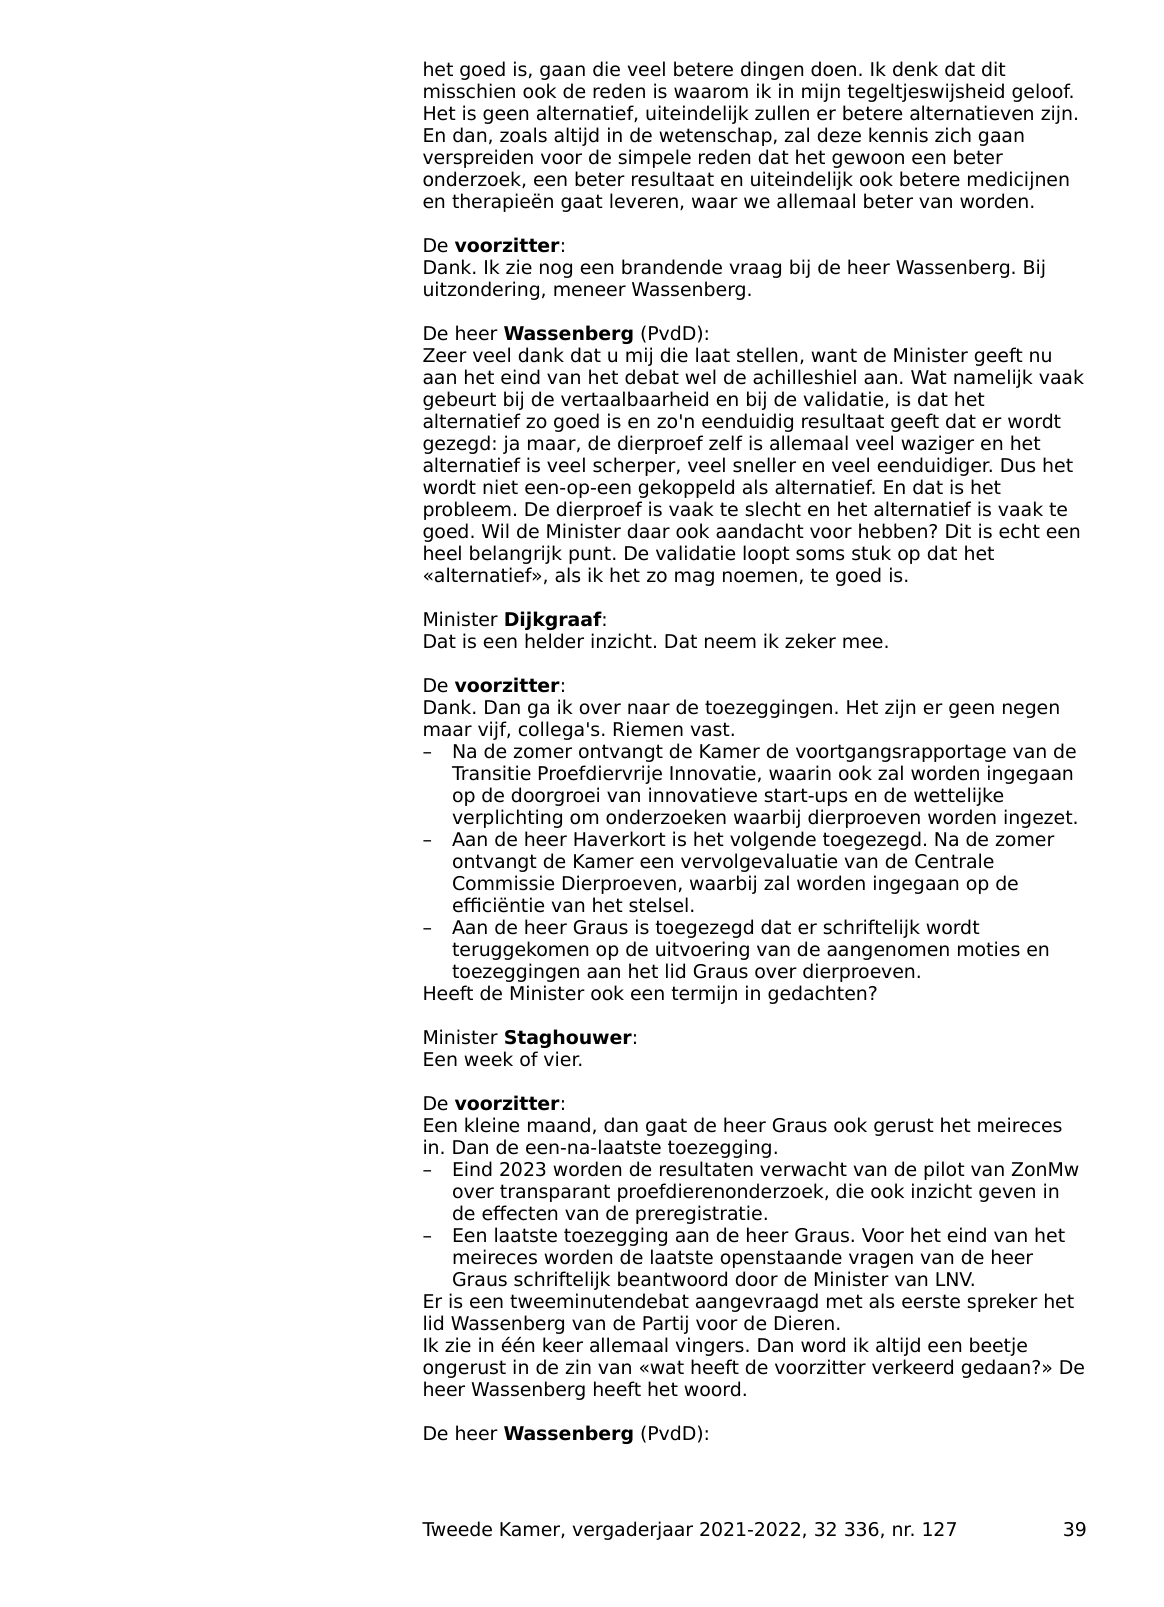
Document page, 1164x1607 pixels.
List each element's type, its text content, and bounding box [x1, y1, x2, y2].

text Een week of vier. [422, 1049, 1087, 1071]
text De voorzitter: [422, 675, 1087, 697]
text Minister Staghouwer: [422, 1027, 1087, 1049]
text De voorzitter: [422, 235, 1087, 257]
text De voorzitter: [422, 1093, 1087, 1115]
text Dat is een helder inzicht. Dat neem ik zeker mee. [422, 631, 1087, 653]
text Dank. Dan ga ik over naar de toezeggingen. Het zijn er geen negen maar vijf, collega's. Riemen vast. [422, 697, 1087, 741]
text Heeft de Minister ook een termijn in gedachten? [422, 983, 1087, 1005]
text De heer Wassenberg (PvdD): [422, 1423, 1087, 1445]
text – Aan de heer Haverkort is het volgende toegezegd. Na de zomer ontvangt de Kamer een vervolgevaluatie van de Centrale Commissie Dierproeven, waarbij zal worden ingegaan op de efficiëntie van het stelsel. [422, 829, 1087, 917]
text De heer Wassenberg (PvdD): [422, 323, 1087, 345]
text Zeer veel dank dat u mij die laat stellen, want de Minister geeft nu aan het eind van het debat wel de achilleshiel aan. Wat namelijk vaak gebeurt bij de vertaalbaarheid en bij de validatie, is dat het alternatief zo goed is en zo'n eenduidig resultaat geeft dat er wordt gezegd: ja maar, de dierproef zelf is allemaal veel waziger en het alternatief is veel scherper, veel sneller en veel eenduidiger. Dus het wordt niet een-op-een gekoppeld als alternatief. En dat is het probleem. De dierproef is vaak te slecht en het alternatief is vaak te goed. Wil de Minister daar ook aandacht voor hebben? Dit is echt een heel belangrijk punt. De validatie loopt soms stuk op dat het «alternatief», als ik het zo mag noemen, te goed is. [422, 345, 1087, 587]
text Minister Dijkgraaf: [422, 609, 1087, 631]
text Er is een tweeminutendebat aangevraagd met als eerste spreker het lid Wassenberg van de Partij voor de Dieren. [422, 1291, 1087, 1335]
text – Na de zomer ontvangt de Kamer de voortgangsrapportage van de Transitie Proefdiervrije Innovatie, waarin ook zal worden ingegaan op de doorgroei van innovatieve start-ups en de wettelijke verplichting om onderzoeken waarbij dierproeven worden ingezet. [422, 741, 1087, 829]
text Een kleine maand, dan gaat de heer Graus ook gerust het meireces in. Dan de een-na-laatste toezegging. [422, 1115, 1087, 1159]
text – Eind 2023 worden de resultaten verwacht van de pilot van ZonMw over transparant proefdierenonderzoek, die ook inzicht geven in de effecten van de preregistratie. [422, 1159, 1087, 1225]
text – Een laatste toezegging aan de heer Graus. Voor het eind van het meireces worden de laatste openstaande vragen van de heer Graus schriftelijk beantwoord door de Minister van LNV. [422, 1225, 1087, 1291]
text – Aan de heer Graus is toegezegd dat er schriftelijk wordt teruggekomen op de uitvoering van de aangenomen moties en toezeggingen aan het lid Graus over dierproeven. [422, 917, 1087, 983]
text Dank. Ik zie nog een brandende vraag bij de heer Wassenberg. Bij uitzondering, meneer Wassenberg. [422, 257, 1087, 301]
text het goed is, gaan die veel betere dingen doen. Ik denk dat dit misschien ook de reden is waarom ik in mijn tegeltjeswijsheid geloof. Het is geen alternatief, uiteindelijk zullen er betere alternatieven zijn. En dan, zoals altijd in de wetenschap, zal deze kennis zich gaan verspreiden voor de simpele reden dat het gewoon een beter onderzoek, een beter resultaat en uiteindelijk ook betere medicijnen en therapieën gaat leveren, waar we allemaal beter van worden. [422, 59, 1087, 213]
text Ik zie in één keer allemaal vingers. Dan word ik altijd een beetje ongerust in de zin van «wat heeft de voorzitter verkeerd gedaan?» De heer Wassenberg heeft het woord. [422, 1335, 1087, 1401]
